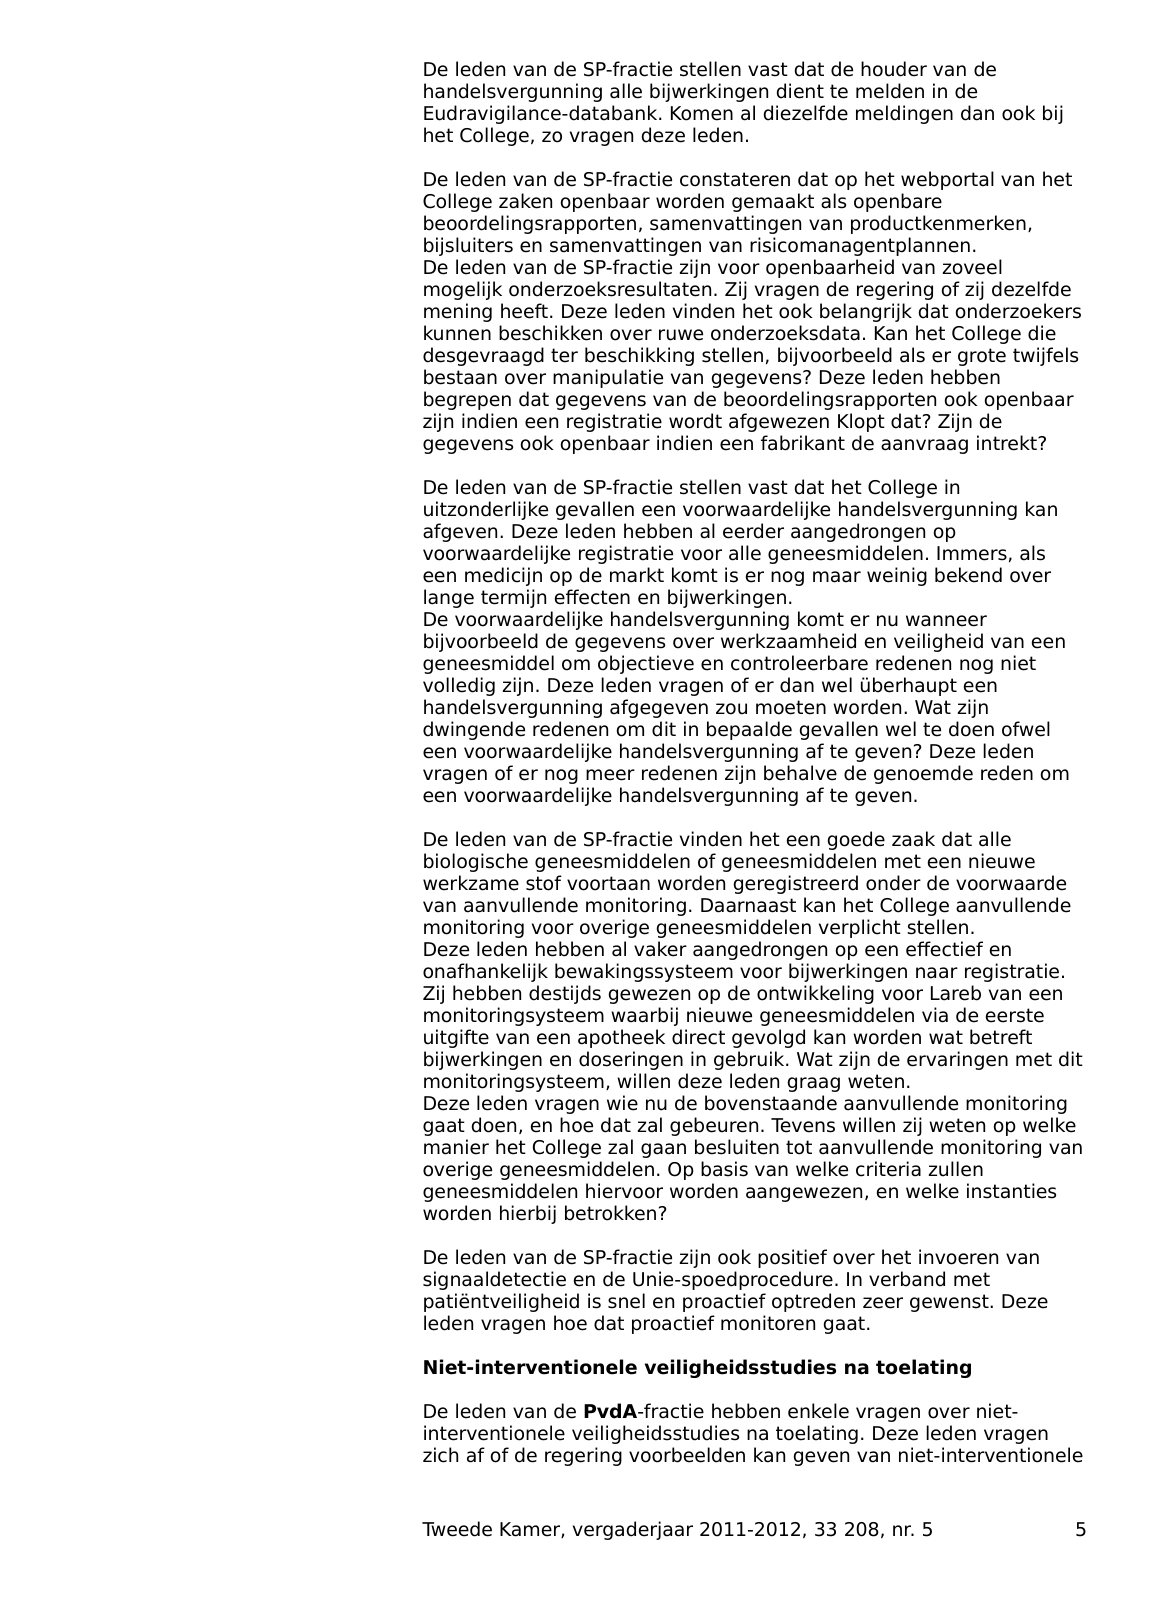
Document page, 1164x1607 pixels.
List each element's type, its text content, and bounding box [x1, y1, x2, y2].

text Deze leden vragen wie nu de bovenstaande aanvullende monitoring gaat doen, en hoe dat zal gebeuren. Tevens willen zij weten op welke manier het College zal gaan besluiten tot aanvullende monitoring van overige geneesmiddelen. Op basis van welke criteria zullen geneesmiddelen hiervoor worden aangewezen, en welke instanties worden hierbij betrokken? [422, 1093, 1087, 1224]
text Deze leden hebben al vaker aangedrongen op een effectief en onafhankelijk bewakingssysteem voor bijwerkingen naar registratie. Zij hebben destijds gewezen op de ontwikkeling voor Lareb van een monitoringsysteem waarbij nieuwe geneesmiddelen via de eerste uitgifte van een apotheek direct gevolgd kan worden wat betreft bijwerkingen en doseringen in gebruik. Wat zijn de ervaringen met dit monitoringsysteem, willen deze leden graag weten. [422, 939, 1087, 1093]
text De leden van de SP-fractie stellen vast dat de houder van de handelsvergunning alle bijwerkingen dient te melden in de Eudravigilance-databank. Komen al diezelfde meldingen dan ook bij het College, zo vragen deze leden. [422, 59, 1087, 147]
text De leden van de SP-fractie constateren dat op het webportal van het College zaken openbaar worden gemaakt als openbare beoordelingsrapporten, samenvattingen van productkenmerken, bijsluiters en samenvattingen van risicomanagentplannen. [422, 169, 1087, 257]
text De leden van de SP-fractie stellen vast dat het College in uitzonderlijke gevallen een voorwaardelijke handelsvergunning kan afgeven. Deze leden hebben al eerder aangedrongen op voorwaardelijke registratie voor alle geneesmiddelen. Immers, als een medicijn op de markt komt is er nog maar weinig bekend over lange termijn effecten en bijwerkingen. [422, 477, 1087, 609]
text De leden van de SP-fractie zijn voor openbaarheid van zoveel mogelijk onderzoeksresultaten. Zij vragen de regering of zij dezelfde mening heeft. Deze leden vinden het ook belangrijk dat onderzoekers kunnen beschikken over ruwe onderzoeksdata. Kan het College die desgevraagd ter beschikking stellen, bijvoorbeeld als er grote twijfels bestaan over manipulatie van gegevens? Deze leden hebben begrepen dat gegevens van de beoordelingsrapporten ook openbaar zijn indien een registratie wordt afgewezen Klopt dat? Zijn de gegevens ook openbaar indien een fabrikant de aanvraag intrekt? [422, 257, 1087, 455]
subtitle Niet-interventionele veiligheidsstudies na toelating [422, 1357, 1087, 1379]
text De leden van de PvdA-fractie hebben enkele vragen over niet-interventionele veiligheidsstudies na toelating. Deze leden vragen zich af of de regering voorbeelden kan geven van niet-interventionele [422, 1401, 1087, 1467]
text De leden van de SP-fractie vinden het een goede zaak dat alle biologische geneesmiddelen of geneesmiddelen met een nieuwe werkzame stof voortaan worden geregistreerd onder de voorwaarde van aanvullende monitoring. Daarnaast kan het College aanvullende monitoring voor overige geneesmiddelen verplicht stellen. [422, 829, 1087, 939]
text De leden van de SP-fractie zijn ook positief over het invoeren van signaaldetectie en de Unie-spoedprocedure. In verband met patiëntveiligheid is snel en proactief optreden zeer gewenst. Deze leden vragen hoe dat proactief monitoren gaat. [422, 1247, 1087, 1335]
text De voorwaardelijke handelsvergunning komt er nu wanneer bijvoorbeeld de gegevens over werkzaamheid en veiligheid van een geneesmiddel om objectieve en controleerbare redenen nog niet volledig zijn. Deze leden vragen of er dan wel überhaupt een handelsvergunning afgegeven zou moeten worden. Wat zijn dwingende redenen om dit in bepaalde gevallen wel te doen ofwel een voorwaardelijke handelsvergunning af te geven? Deze leden vragen of er nog meer redenen zijn behalve de genoemde reden om een voorwaardelijke handelsvergunning af te geven. [422, 609, 1087, 807]
